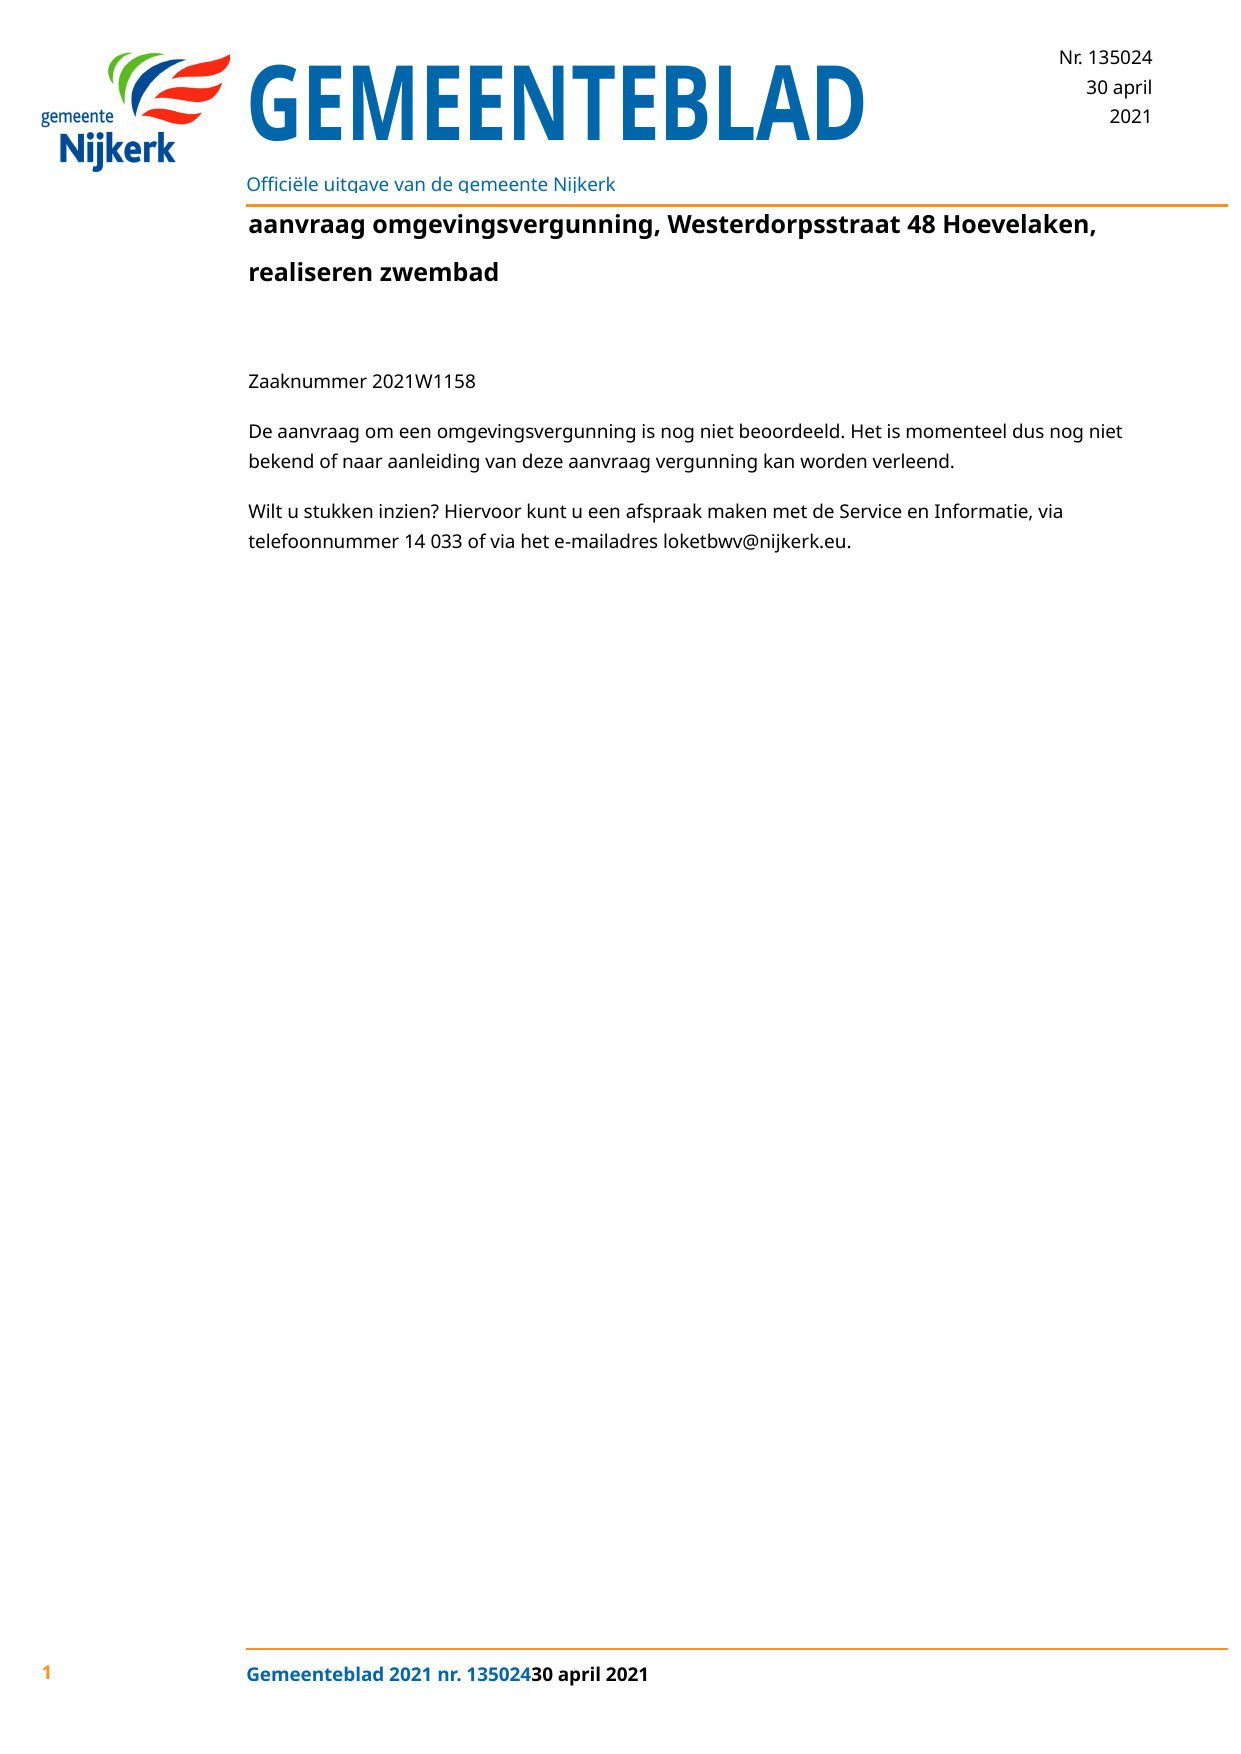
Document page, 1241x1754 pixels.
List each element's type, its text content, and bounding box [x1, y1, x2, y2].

text Wilt u stukken inzien? Hiervoor kunt u een afspraak maken met de Service en Informatie, via telefoonnummer 14 033 of via het e-mailadres loketbwv@nijkerk.eu. [248, 499, 1152, 554]
text Zaaknummer 2021W1158 [248, 368, 1152, 394]
text De aanvraag om een omgevingsvergunning is nog niet beoordeeld. Het is momenteel dus nog niet bekend of naar aanleiding van deze aanvraag vergunning kan worden verleend. [248, 419, 1152, 474]
picture [41, 47, 231, 172]
text aanvraag omgevingsvergunning, Westerdorpsstraat 48 Hoevelaken, realiseren zwembad [248, 207, 1152, 288]
